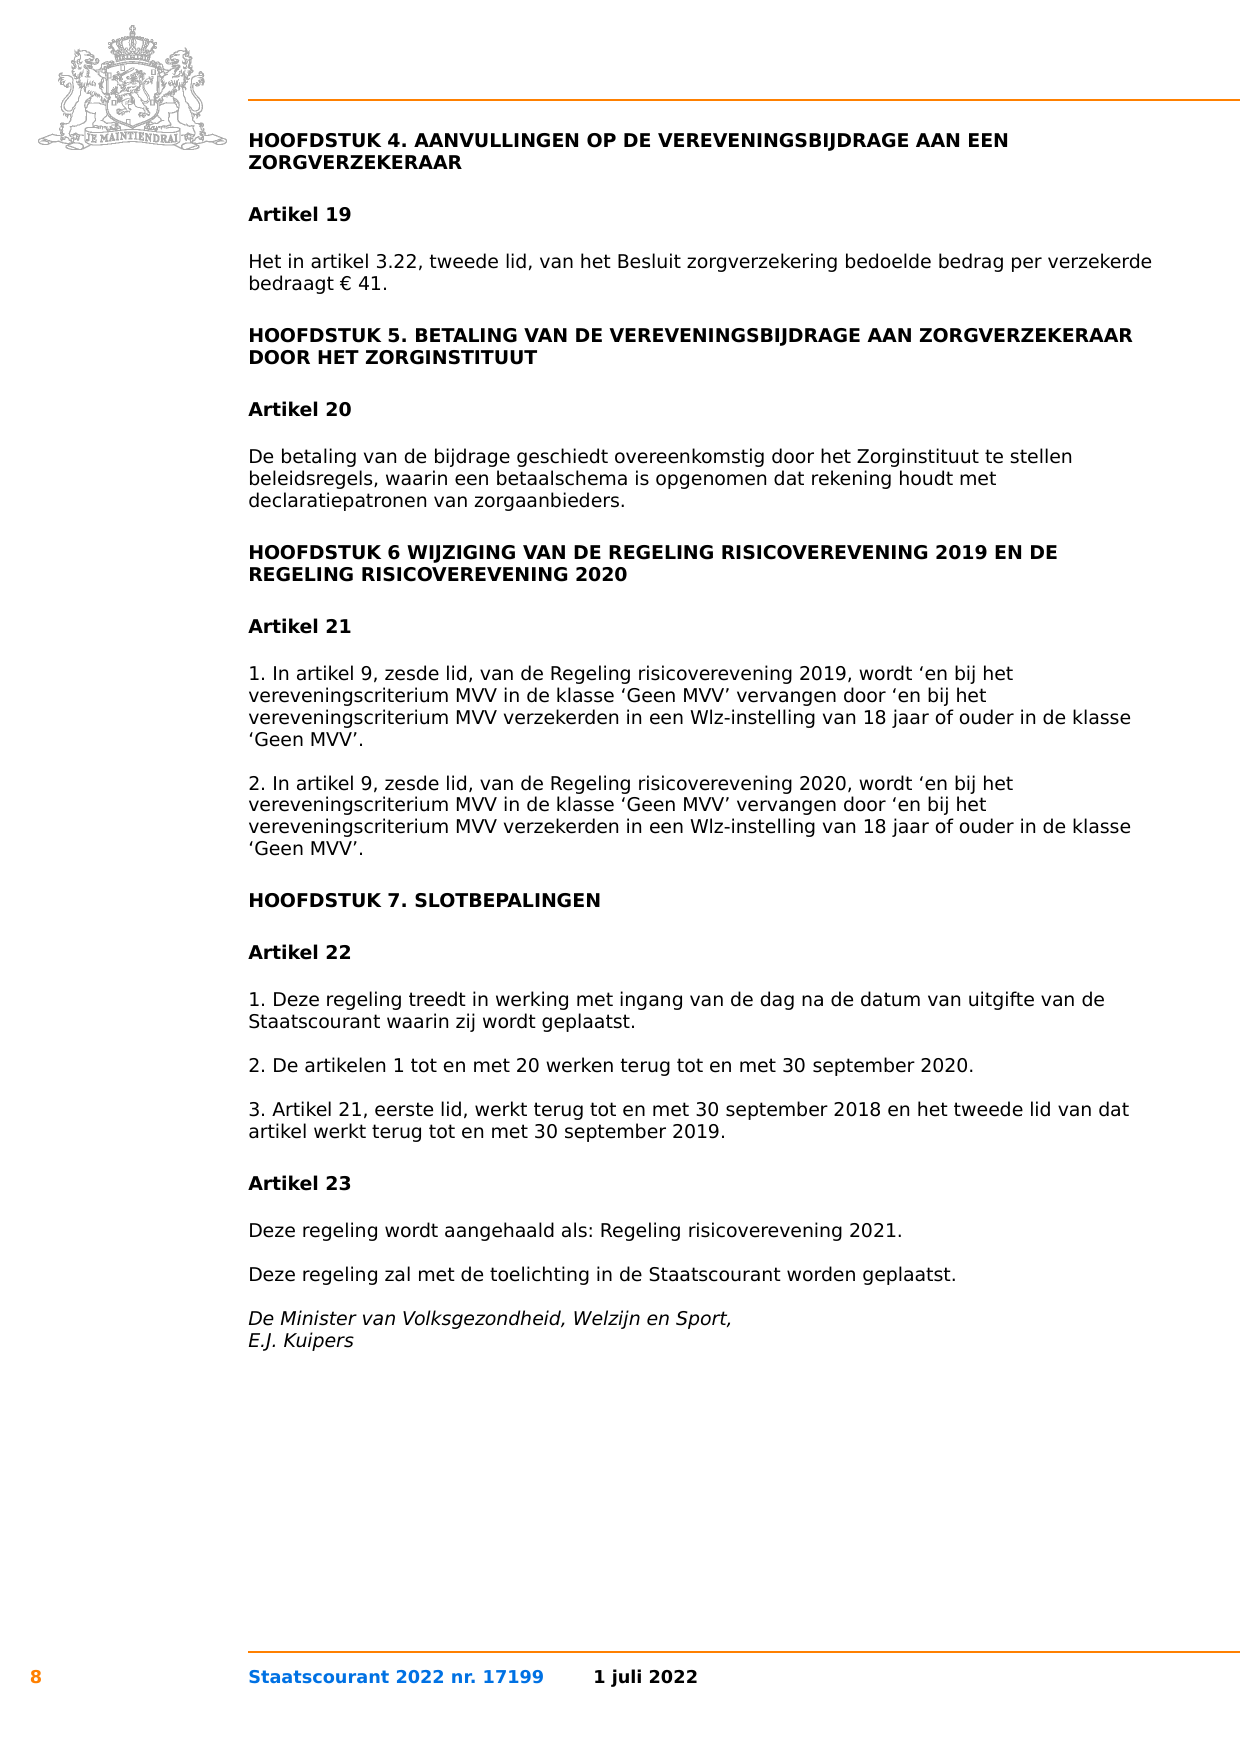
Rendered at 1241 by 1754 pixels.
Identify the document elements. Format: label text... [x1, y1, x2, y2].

text 2. In artikel 9, zesde lid, van de Regeling risicoverevening 2020, wordt ‘en bij het vereveningscriterium MVV in de klasse ‘Geen MVV’ vervangen door ‘en bij het vereveningscriterium MVV verzekerden in een Wlz-instelling van 18 jaar of ouder in de klasse ‘Geen MVV’. [248, 772, 1163, 860]
subtitle HOOFDSTUK 7. SLOTBEPALINGEN [248, 890, 1163, 912]
subtitle Artikel 20 [248, 399, 1163, 421]
text 1. Deze regeling treedt in werking met ingang van de dag na de datum van uitgifte van de Staatscourant waarin zij wordt geplaatst. [248, 989, 1163, 1033]
text 2. De artikelen 1 tot en met 20 werken terug tot en met 30 september 2020. [248, 1055, 1163, 1077]
text De betaling van de bijdrage geschiedt overeenkomstig door het Zorginstituut te stellen beleidsregels, waarin een betaalschema is opgenomen dat rekening houdt met declaratiepatronen van zorgaanbieders. [248, 446, 1163, 512]
text Deze regeling wordt aangehaald als: Regeling risicoverevening 2021. [248, 1220, 1163, 1242]
text Het in artikel 3.22, tweede lid, van het Besluit zorgverzekering bedoelde bedrag per verzekerde bedraagt € 41. [248, 251, 1163, 295]
subtitle HOOFDSTUK 4. AANVULLINGEN OP DE VEREVENINGSBIJDRAGE AAN EEN ZORGVERZEKERAAR [248, 130, 1163, 174]
text 1. In artikel 9, zesde lid, van de Regeling risicoverevening 2019, wordt ‘en bij het vereveningscriterium MVV in de klasse ‘Geen MVV’ vervangen door ‘en bij het vereveningscriterium MVV verzekerden in een Wlz-instelling van 18 jaar of ouder in de klasse ‘Geen MVV’. [248, 663, 1163, 751]
text Deze regeling zal met de toelichting in de Staatscourant worden geplaatst. [248, 1264, 1163, 1286]
subtitle Artikel 21 [248, 616, 1163, 638]
text De Minister van Volksgezondheid, Welzijn en Sport, E.J. Kuipers [248, 1308, 1163, 1352]
subtitle Artikel 23 [248, 1173, 1163, 1195]
subtitle HOOFDSTUK 6 WIJZIGING VAN DE REGELING RISICOVEREVENING 2019 EN DE REGELING RISICOVEREVENING 2020 [248, 542, 1163, 586]
subtitle Artikel 19 [248, 204, 1163, 226]
subtitle Artikel 22 [248, 942, 1163, 964]
picture [38, 25, 227, 150]
subtitle HOOFDSTUK 5. BETALING VAN DE VEREVENINGSBIJDRAGE AAN ZORGVERZEKERAAR DOOR HET ZORGINSTITUUT [248, 325, 1163, 369]
text 3. Artikel 21, eerste lid, werkt terug tot en met 30 september 2018 en het tweede lid van dat artikel werkt terug tot en met 30 september 2019. [248, 1099, 1163, 1143]
